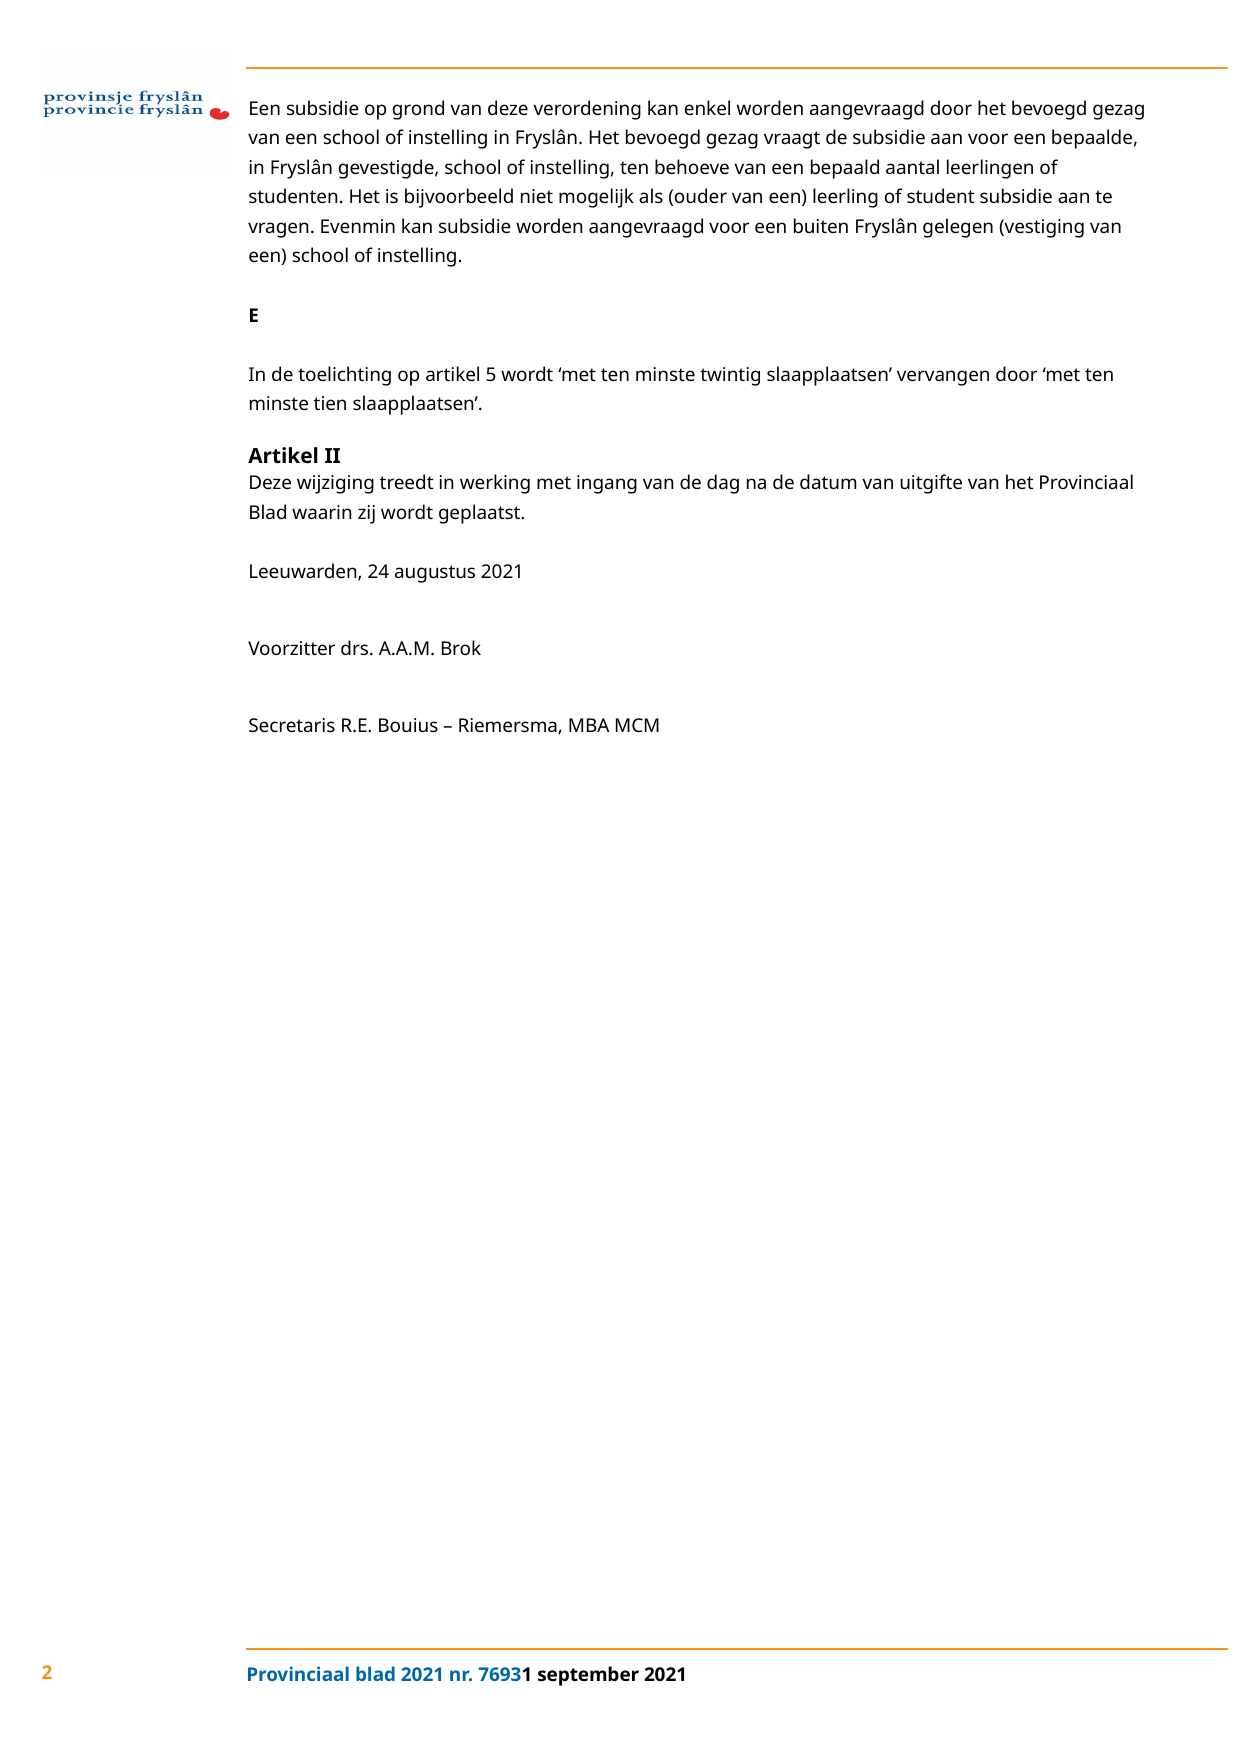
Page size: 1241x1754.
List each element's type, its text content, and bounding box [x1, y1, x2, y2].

text In de toelichting op artikel 5 wordt ‘met ten minste twintig slaapplaatsen’ vervangen door ‘met ten minste tien slaapplaatsen’. [248, 361, 1152, 416]
text Secretaris R.E. Bouius – Riemersma, MBA MCM [248, 713, 1152, 738]
text Een subsidie op grond van deze verordening kan enkel worden aangevraagd door het bevoegd gezag van een school of instelling in Fryslân. Het bevoegd gezag vraagt de subsidie aan voor een bepaalde, in Fryslân gevestigde, school of instelling, ten behoeve van een bepaald aantal leerlingen of studenten. Het is bijvoorbeeld niet mogelijk als (ouder van een) leerling of student subsidie aan te vragen. Evenmin kan subsidie worden aangevraagd voor een buiten Fryslân gelegen (vestiging van een) school of instelling. [248, 95, 1152, 268]
text Deze wijziging treedt in werking met ingang van de dag na de datum van uitgifte van het Provinciaal Blad waarin zij wordt geplaatst. [248, 469, 1152, 525]
picture [41, 47, 231, 172]
text Leeuwarden, 24 augustus 2021 [248, 558, 1152, 584]
text Voorzitter drs. A.A.M. Brok [248, 635, 1152, 661]
text E [248, 302, 1152, 328]
text Artikel II [248, 441, 1152, 469]
